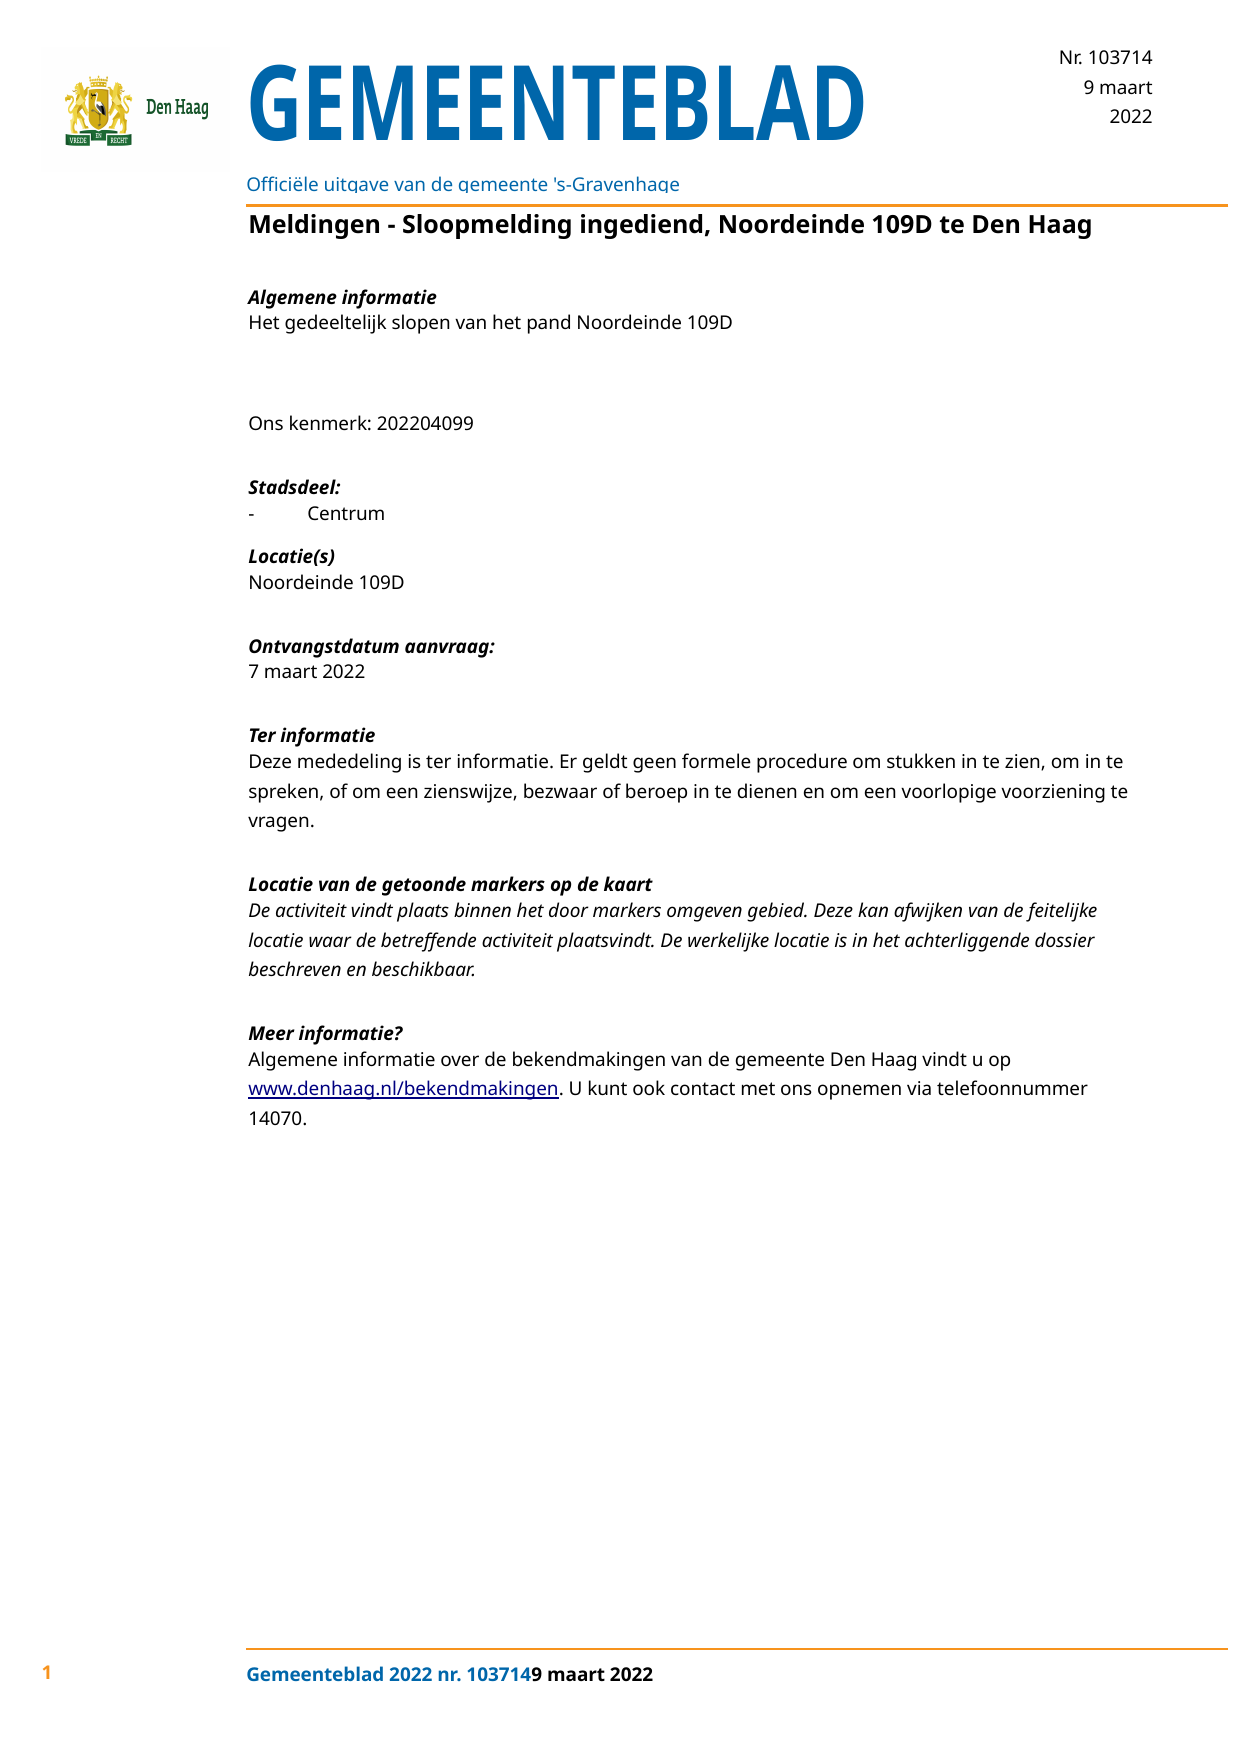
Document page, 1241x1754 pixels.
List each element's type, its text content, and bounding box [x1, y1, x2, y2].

text Het gedeeltelijk slopen van het pand Noordeinde 109D [248, 309, 1152, 335]
text Ons kenmerk: 202204099 [248, 410, 1152, 436]
text Ontvangstdatum aanvraag: [248, 633, 1152, 659]
text Locatie van de getoonde markers op de kaart [248, 871, 1152, 897]
text Locatie(s) [248, 543, 1152, 569]
list Centrum [248, 500, 1152, 526]
text Deze mededeling is ter informatie. Er geldt geen formele procedure om stukken in te zien, om in te spreken, of om een zienswijze, bezwaar of beroep in te dienen en om een voorlopige voorziening te vragen. [248, 748, 1152, 833]
text Noordeinde 109D [248, 569, 1152, 595]
text Algemene informatie [248, 284, 1152, 309]
text Stadsdeel: [248, 474, 1152, 500]
text Algemene informatie over de bekendmakingen van de gemeente Den Haag vindt u op www.denhaag.nl/bekendmakingen. U kunt ook contact met ons opnemen via telefoonnummer 14070. [248, 1046, 1152, 1131]
text Meer informatie? [248, 1020, 1152, 1046]
picture [41, 47, 231, 172]
text De activiteit vindt plaats binnen het door markers omgeven gebied. Deze kan afwijken van de feitelijke locatie waar de betreffende activiteit plaatsvindt. De werkelijke locatie is in het achterliggende dossier beschreven en beschikbaar. [248, 897, 1152, 982]
text 7 maart 2022 [248, 659, 1152, 684]
text Meldingen - Sloopmelding ingediend, Noordeinde 109D te Den Haag [248, 207, 1152, 241]
text Ter informatie [248, 723, 1152, 748]
